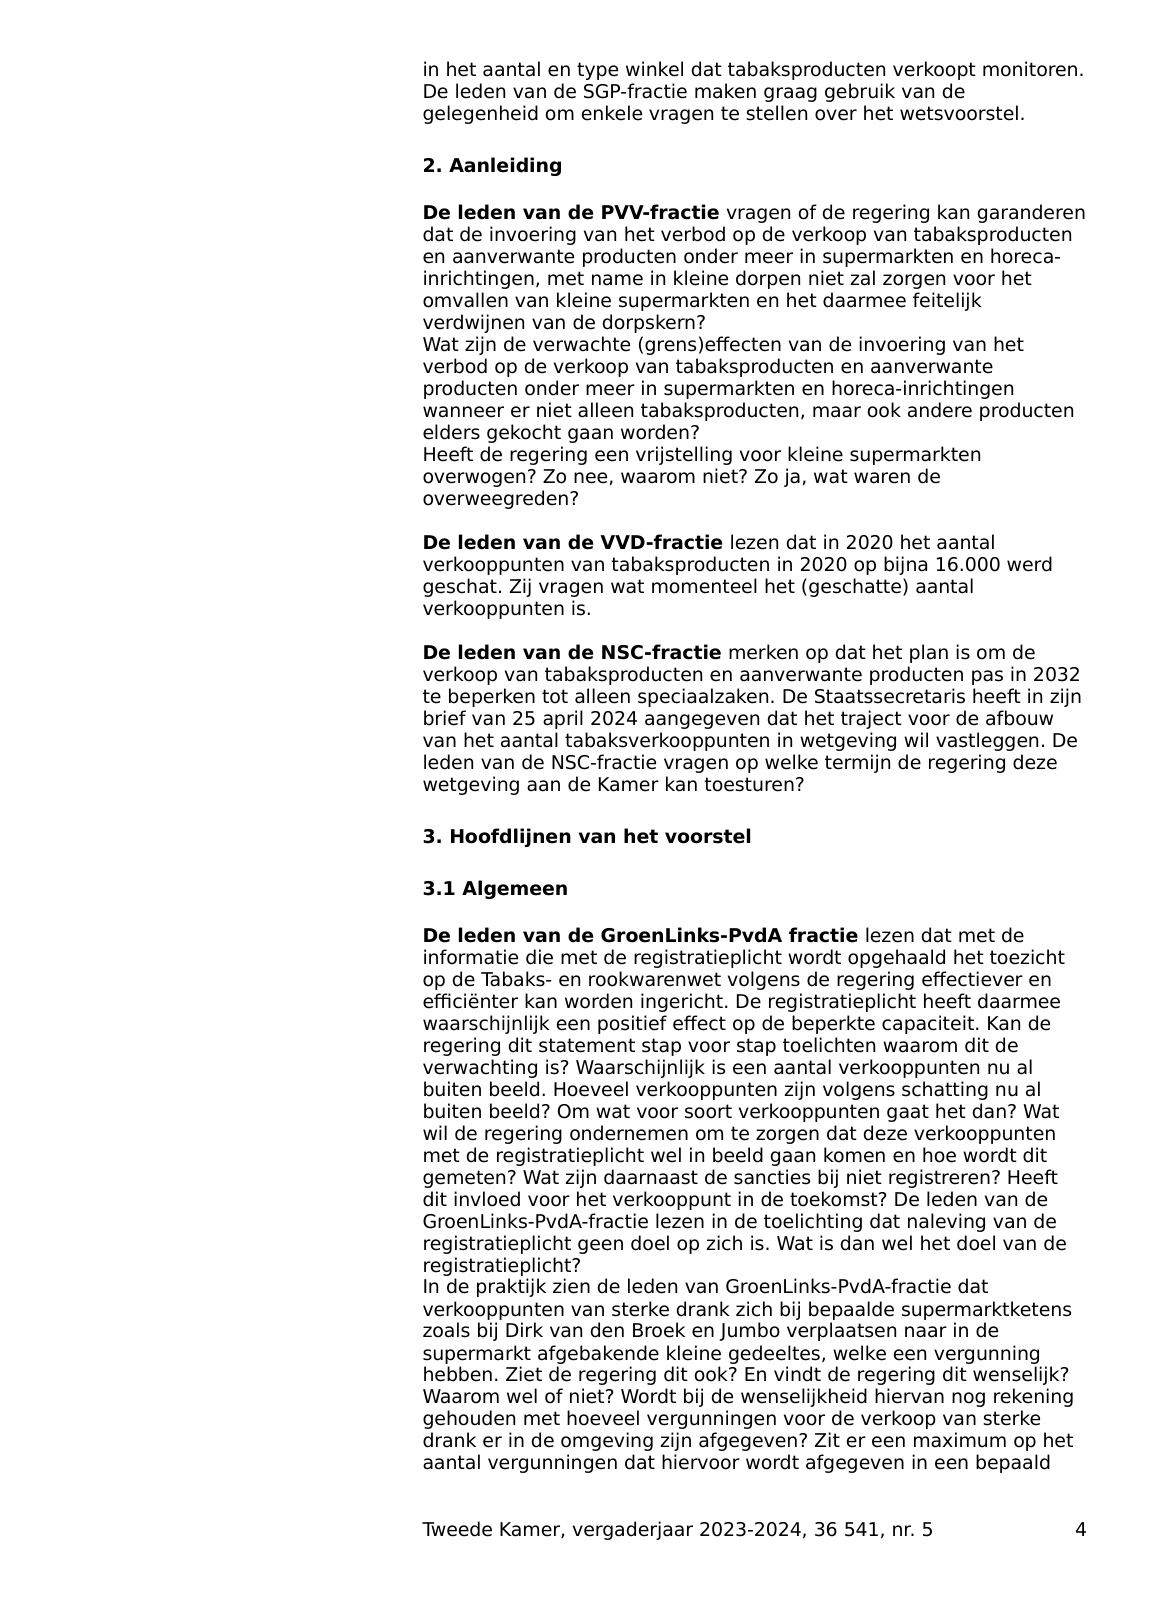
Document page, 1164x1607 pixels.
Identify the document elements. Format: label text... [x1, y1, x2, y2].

subtitle 3. Hoofdlijnen van het voorstel [422, 826, 1087, 848]
text In de praktijk zien de leden van GroenLinks-PvdA-fractie dat verkooppunten van sterke drank zich bij bepaalde supermarktketens zoals bij Dirk van den Broek en Jumbo verplaatsen naar in de supermarkt afgebakende kleine gedeeltes, welke een vergunning hebben. Ziet de regering dit ook? En vindt de regering dit wenselijk? Waarom wel of niet? Wordt bij de wenselijkheid hiervan nog rekening gehouden met hoeveel vergunningen voor de verkoop van sterke drank er in de omgeving zijn afgegeven? Zit er een maximum op het aantal vergunningen dat hiervoor wordt afgegeven in een bepaald [422, 1276, 1087, 1474]
text De leden van de PVV-fractie vragen of de regering kan garanderen dat de invoering van het verbod op de verkoop van tabaksproducten en aanverwante producten onder meer in supermarkten en horeca-inrichtingen, met name in kleine dorpen niet zal zorgen voor het omvallen van kleine supermarkten en het daarmee feitelijk verdwijnen van de dorpskern? [422, 202, 1087, 334]
text Heeft de regering een vrijstelling voor kleine supermarkten overwogen? Zo nee, waarom niet? Zo ja, wat waren de overweegreden? [422, 444, 1087, 510]
text De leden van de NSC-fractie merken op dat het plan is om de verkoop van tabaksproducten en aanverwante producten pas in 2032 te beperken tot alleen speciaalzaken. De Staatssecretaris heeft in zijn brief van 25 april 2024 aangegeven dat het traject voor de afbouw van het aantal tabaksverkooppunten in wetgeving wil vastleggen. De leden van de NSC-fractie vragen op welke termijn de regering deze wetgeving aan de Kamer kan toesturen? [422, 642, 1087, 796]
subtitle 2. Aanleiding [422, 155, 1087, 177]
text De leden van de GroenLinks-PvdA fractie lezen dat met de informatie die met de registratieplicht wordt opgehaald het toezicht op de Tabaks- en rookwarenwet volgens de regering effectiever en efficiënter kan worden ingericht. De registratieplicht heeft daarmee waarschijnlijk een positief effect op de beperkte capaciteit. Kan de regering dit statement stap voor stap toelichten waarom dit de verwachting is? Waarschijnlijk is een aantal verkooppunten nu al buiten beeld. Hoeveel verkooppunten zijn volgens schatting nu al buiten beeld? Om wat voor soort verkooppunten gaat het dan? Wat wil de regering ondernemen om te zorgen dat deze verkooppunten met de registratieplicht wel in beeld gaan komen en hoe wordt dit gemeten? Wat zijn daarnaast de sancties bij niet registreren? Heeft dit invloed voor het verkooppunt in de toekomst? De leden van de GroenLinks-PvdA-fractie lezen in de toelichting dat naleving van de registratieplicht geen doel op zich is. Wat is dan wel het doel van de registratieplicht? [422, 925, 1087, 1276]
text De leden van de VVD-fractie lezen dat in 2020 het aantal verkooppunten van tabaksproducten in 2020 op bijna 16.000 werd geschat. Zij vragen wat momenteel het (geschatte) aantal verkooppunten is. [422, 532, 1087, 620]
text in het aantal en type winkel dat tabaksproducten verkoopt monitoren. De leden van de SGP-fractie maken graag gebruik van de gelegenheid om enkele vragen te stellen over het wetsvoorstel. [422, 59, 1087, 125]
subtitle 3.1 Algemeen [422, 878, 1087, 900]
text Wat zijn de verwachte (grens)effecten van de invoering van het verbod op de verkoop van tabaksproducten en aanverwante producten onder meer in supermarkten en horeca-inrichtingen wanneer er niet alleen tabaksproducten, maar ook andere producten elders gekocht gaan worden? [422, 334, 1087, 444]
